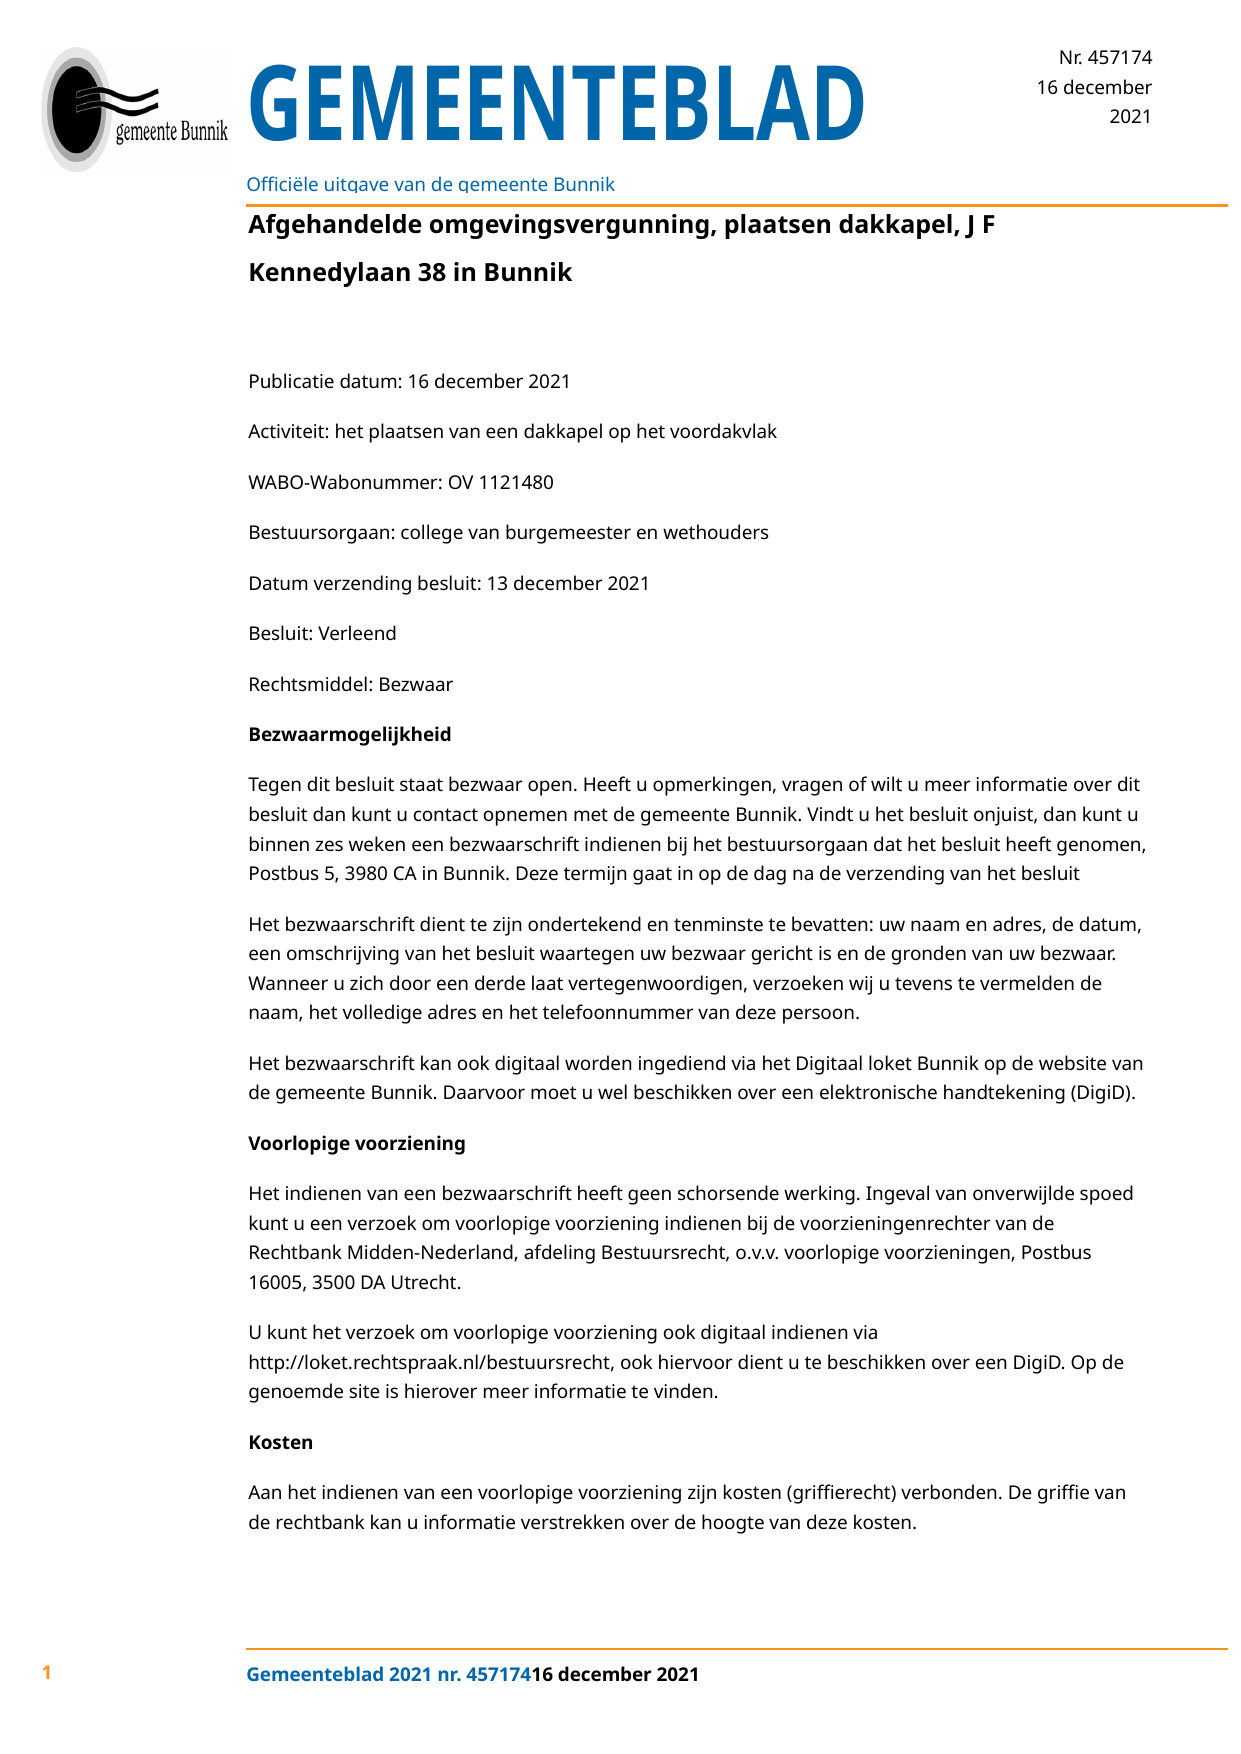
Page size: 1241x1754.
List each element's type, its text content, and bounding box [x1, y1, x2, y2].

text Datum verzending besluit: 13 december 2021 [248, 570, 1152, 596]
text Bezwaarmogelijkheid [248, 721, 1152, 747]
text Activiteit: het plaatsen van een dakkapel op het voordakvlak [248, 419, 1152, 444]
text Publicatie datum: 16 december 2021 [248, 368, 1152, 394]
text Afgehandelde omgevingsvergunning, plaatsen dakkapel, J F Kennedylaan 38 in Bunnik [248, 207, 1152, 288]
text Voorlopige voorziening [248, 1130, 1152, 1156]
text Het indienen van een bezwaarschrift heeft geen schorsende werking. Ingeval van onverwijlde spoed kunt u een verzoek om voorlopige voorziening indienen bij de voorzieningenrechter van de Rechtbank Midden-Nederland, afdeling Bestuursrecht, o.v.v. voorlopige voorzieningen, Postbus 16005, 3500 DA Utrecht. [248, 1180, 1152, 1295]
text U kunt het verzoek om voorlopige voorziening ook digitaal indienen via http://loket.rechtspraak.nl/bestuursrecht, ook hiervoor dient u te beschikken over een DigiD. Op de genoemde site is hierover meer informatie te vinden. [248, 1319, 1152, 1404]
text Rechtsmiddel: Bezwaar [248, 671, 1152, 697]
text Tegen dit besluit staat bezwaar open. Heeft u opmerkingen, vragen of wilt u meer informatie over dit besluit dan kunt u contact opnemen met de gemeente Bunnik. Vindt u het besluit onjuist, dan kunt u binnen zes weken een bezwaarschrift indienen bij het bestuursorgaan dat het besluit heeft genomen, Postbus 5, 3980 CA in Bunnik. Deze termijn gaat in op de dag na de verzending van het besluit [248, 772, 1152, 886]
picture [41, 47, 231, 172]
text Het bezwaarschrift kan ook digitaal worden ingediend via het Digitaal loket Bunnik op de website van de gemeente Bunnik. Daarvoor moet u wel beschikken over een elektronische handtekening (DigiD). [248, 1050, 1152, 1105]
text WABO-Wabonummer: OV 1121480 [248, 469, 1152, 495]
text Het bezwaarschrift dient te zijn ondertekend en tenminste te bevatten: uw naam en adres, de datum, een omschrijving van het besluit waartegen uw bezwaar gericht is en de gronden van uw bezwaar. Wanneer u zich door een derde laat vertegenwoordigen, verzoeken wij u tevens te vermelden de naam, het volledige adres en het telefoonnummer van deze persoon. [248, 911, 1152, 1025]
text Besluit: Verleend [248, 620, 1152, 646]
text Kosten [248, 1429, 1152, 1455]
text Aan het indienen van een voorlopige voorziening zijn kosten (griffierecht) verbonden. De griffie van de rechtbank kan u informatie verstrekken over de hoogte van deze kosten. [248, 1479, 1152, 1535]
text Bestuursorgaan: college van burgemeester en wethouders [248, 519, 1152, 545]
